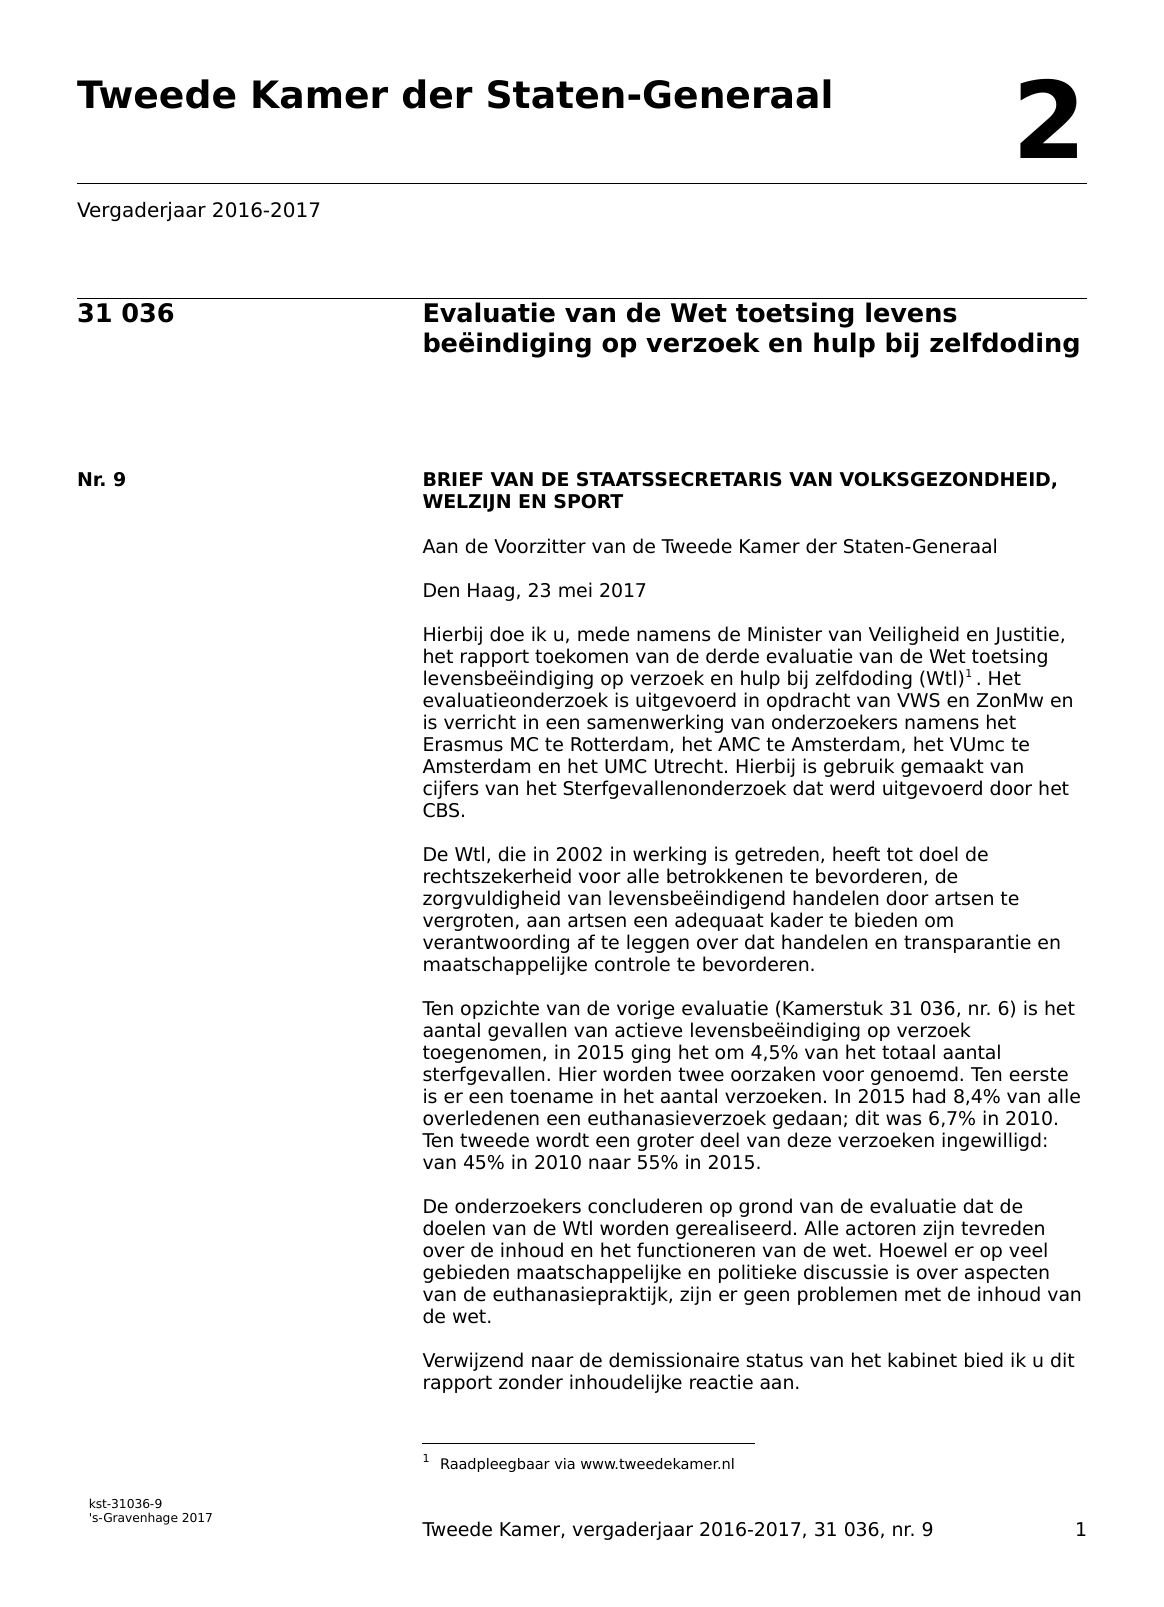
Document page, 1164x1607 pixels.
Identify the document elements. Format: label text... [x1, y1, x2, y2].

text De Wtl, die in 2002 in werking is getreden, heeft tot doel de rechtszekerheid voor alle betrokkenen te bevorderen, de zorgvuldigheid van levensbeëindigend handelen door artsen te vergroten, aan artsen een adequaat kader te bieden om verantwoording af te leggen over dat handelen en transparantie en maatschappelijke controle te bevorderen. [422, 844, 1087, 976]
text Raadpleegbaar via www.tweedekamer.nl [422, 1452, 1087, 1474]
table_cell Vergaderjaar 2016-2017 [77, 184, 1087, 298]
subtitle Nr. 9 BRIEF VAN DE STAATSSECRETARIS VAN VOLKSGEZONDHEID, WELZIJN EN SPORT [77, 469, 1087, 513]
table_header 2 [886, 59, 1087, 183]
text Hierbij doe ik u, mede namens de Minister van Veiligheid en Justitie, het rapport toekomen van de derde evaluatie van de Wet toetsing levensbeëindiging op verzoek en hulp bij zelfdoding (Wtl). Het evaluatieonderzoek is uitgevoerd in opdracht van VWS en ZonMw en is verricht in een samenwerking van onderzoekers namens het Erasmus MC te Rotterdam, het AMC te Amsterdam, het VUmc te Amsterdam en het UMC Utrecht. Hierbij is gebruik gemaakt van cijfers van het Sterfgevallenonderzoek dat werd uitgevoerd door het CBS. [422, 624, 1087, 822]
table_header Tweede Kamer der Staten-Generaal [77, 59, 886, 183]
text Ten opzichte van de vorige evaluatie (Kamerstuk 31 036, nr. 6) is het aantal gevallen van actieve levensbeëindiging op verzoek toegenomen, in 2015 ging het om 4,5% van het totaal aantal sterfgevallen. Hier worden twee oorzaken voor genoemd. Ten eerste is er een toename in het aantal verzoeken. In 2015 had 8,4% van alle overledenen een euthanasieverzoek gedaan; dit was 6,7% in 2010. Ten tweede wordt een groter deel van deze verzoeken ingewilligd: van 45% in 2010 naar 55% in 2015. [422, 998, 1087, 1174]
text Den Haag, 23 mei 2017 [422, 580, 1087, 602]
text Aan de Voorzitter van de Tweede Kamer der Staten-Generaal [422, 536, 1087, 557]
text 's-Gravenhage 2017 [88, 1511, 323, 1525]
subtitle 31 036 Evaluatie van de Wet toetsing levens beëindiging op verzoek en hulp bij zelfdoding [77, 299, 1087, 358]
text kst-31036-9 [88, 1497, 323, 1511]
text Verwijzend naar de demissionaire status van het kabinet bied ik u dit rapport zonder inhoudelijke reactie aan. [422, 1350, 1087, 1394]
text De onderzoekers concluderen op grond van de evaluatie dat de doelen van de Wtl worden gerealiseerd. Alle actoren zijn tevreden over de inhoud en het functioneren van de wet. Hoewel er op veel gebieden maatschappelijke en politieke discussie is over aspecten van de euthanasiepraktijk, zijn er geen problemen met de inhoud van de wet. [422, 1196, 1087, 1328]
